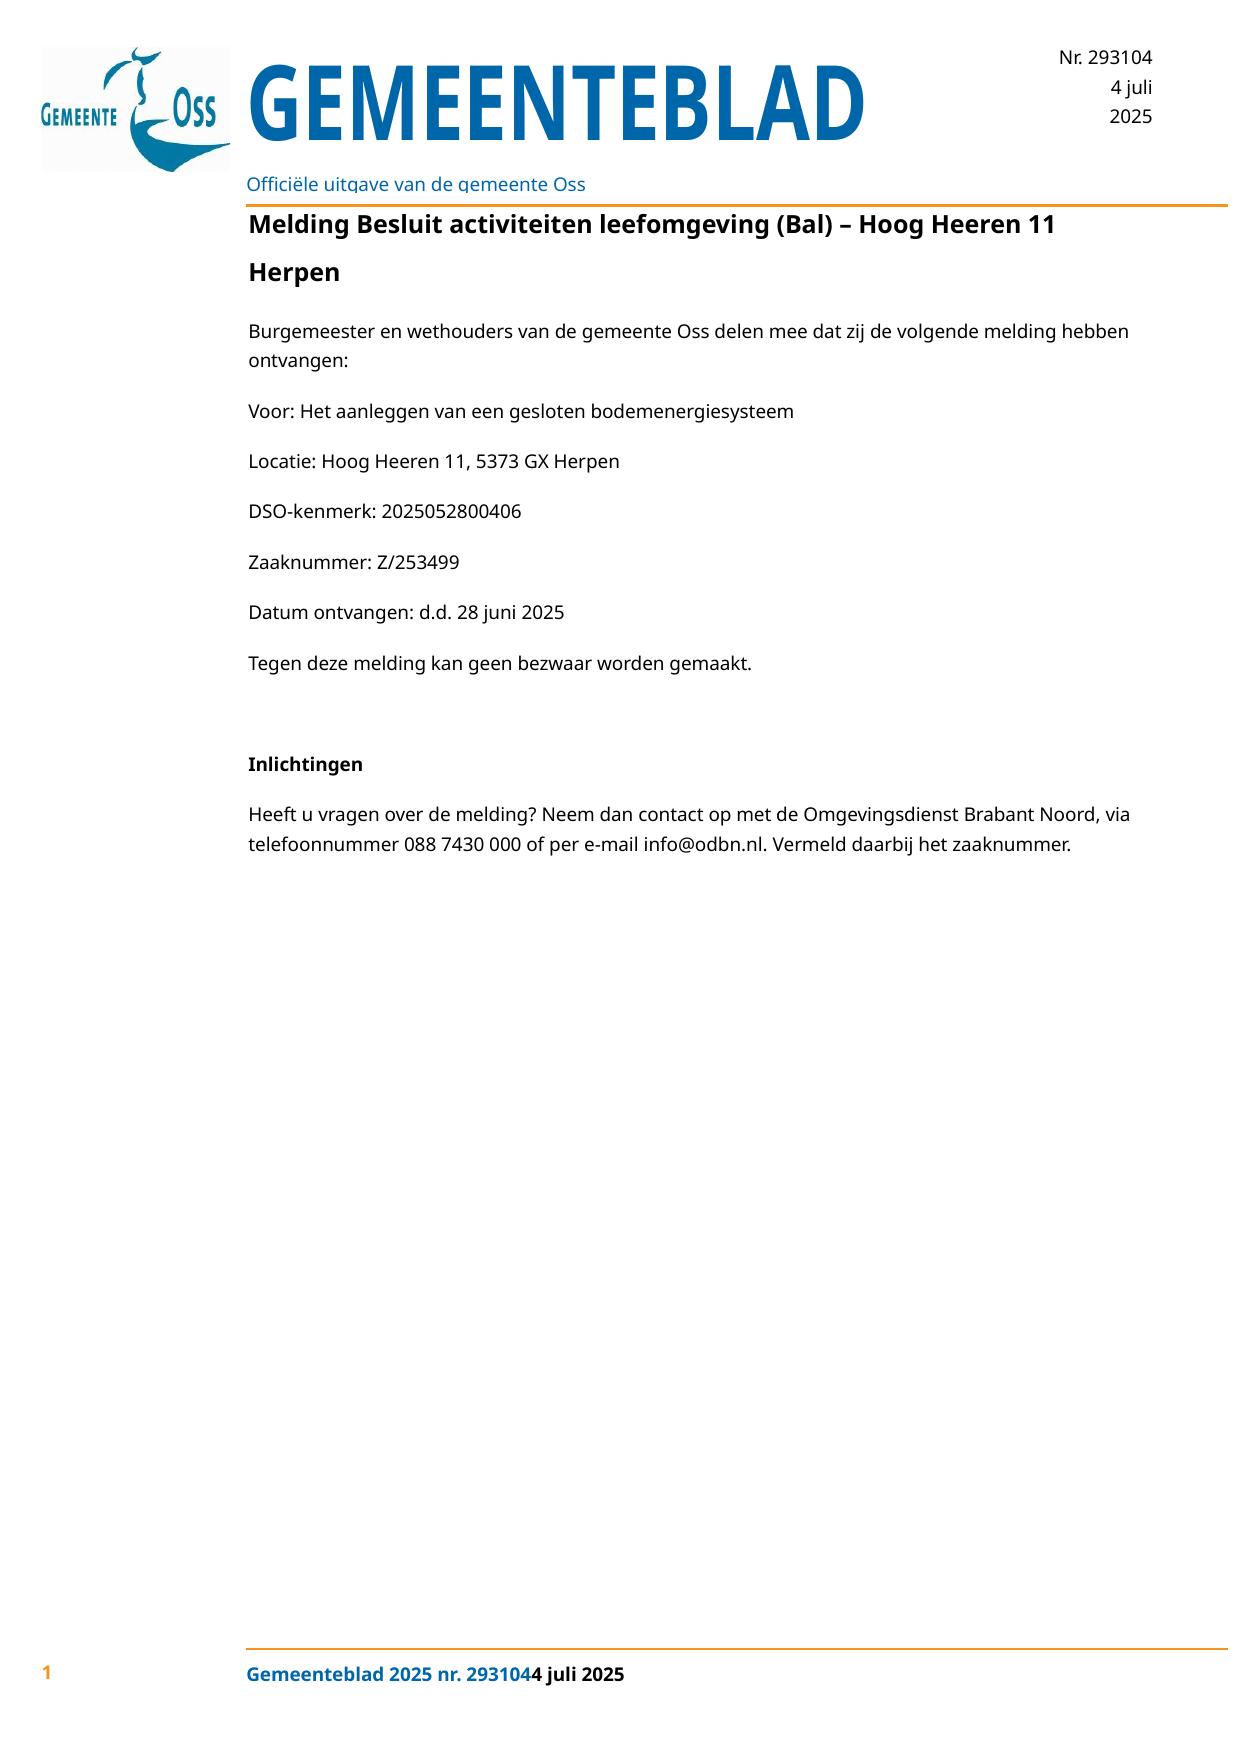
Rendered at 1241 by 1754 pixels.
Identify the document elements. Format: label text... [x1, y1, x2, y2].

picture [41, 47, 231, 172]
text Voor: Het aanleggen van een gesloten bodemenergiesysteem [248, 398, 1152, 424]
text Locatie: Hoog Heeren 11, 5373 GX Herpen [248, 448, 1152, 474]
text DSO-kenmerk: 2025052800406 [248, 499, 1152, 524]
text Zaaknummer: Z/253499 [248, 549, 1152, 575]
text Melding Besluit activiteiten leefomgeving (Bal) – Hoog Heeren 11 Herpen [248, 207, 1152, 288]
text Heeft u vragen over de melding? Neem dan contact op met de Omgevingsdienst Brabant Noord, via telefoonnummer 088 7430 000 of per e-mail info@odbn.nl. Vermeld daarbij het zaaknummer. [248, 801, 1152, 857]
text Tegen deze melding kan geen bezwaar worden gemaakt. [248, 650, 1152, 676]
text Burgemeester en wethouders van de gemeente Oss delen mee dat zij de volgende melding hebben ontvangen: [248, 318, 1152, 373]
text Inlichtingen [248, 751, 1152, 777]
text Datum ontvangen: d.d. 28 juni 2025 [248, 599, 1152, 625]
